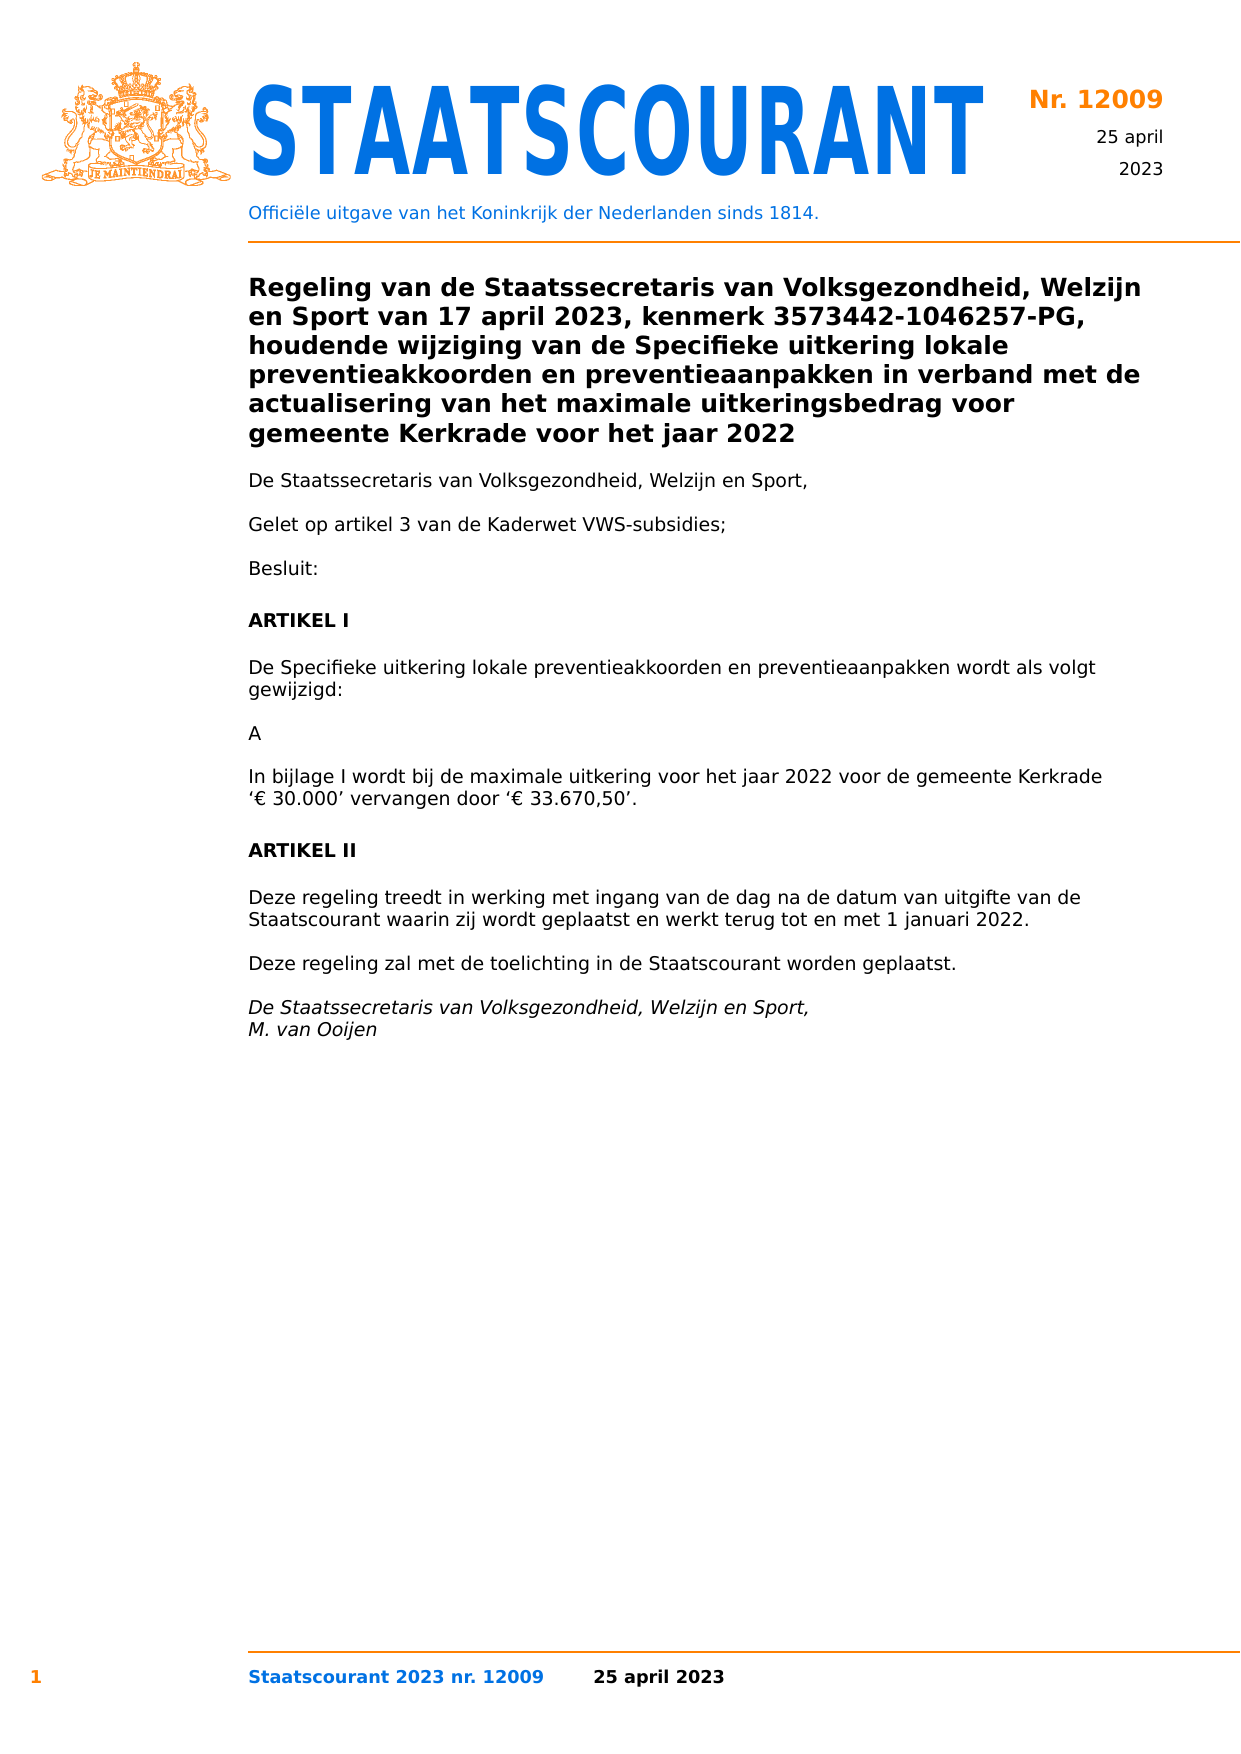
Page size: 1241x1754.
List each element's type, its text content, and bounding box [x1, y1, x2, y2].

text Deze regeling zal met de toelichting in de Staatscourant worden geplaatst. [248, 953, 1163, 975]
text De Staatssecretaris van Volksgezondheid, Welzijn en Sport, M. van Ooijen [248, 997, 1163, 1041]
table_header [25, 62, 248, 241]
text De Staatssecretaris van Volksgezondheid, Welzijn en Sport, [248, 470, 1163, 492]
picture [41, 62, 231, 186]
table_header Nr. 12009 [998, 62, 1240, 121]
text Gelet op artikel 3 van de Kaderwet VWS-subsidies; [248, 514, 1163, 536]
text In bijlage I wordt bij de maximale uitkering voor het jaar 2022 voor de gemeente Kerkrade ‘€ 30.000’ vervangen door ‘€ 33.670,50’. [248, 766, 1163, 810]
text De Specifieke uitkering lokale preventieakkoorden en preventieaanpakken wordt als volgt gewijzigd: [248, 657, 1163, 701]
table_cell Officiële uitgave van het Koninkrijk der Nederlanden sinds 1814. [248, 203, 1240, 241]
table_cell 2023 [998, 153, 1240, 203]
text Deze regeling treedt in werking met ingang van de dag na de datum van uitgifte van de Staatscourant waarin zij wordt geplaatst en werkt terug tot en met 1 januari 2022. [248, 887, 1163, 931]
subtitle Regeling van de Staatssecretaris van Volksgezondheid, Welzijn en Sport van 17 april 2023, kenmerk 3573442-1046257-PG, houdende wijziging van de Specifieke uitkering lokale preventieakkoorden en preventieaanpakken in verband met de actualisering van het maximale uitkeringsbedrag voor gemeente Kerkrade voor het jaar 2022 [248, 273, 1163, 448]
table_header STAATSCOURANT [248, 62, 998, 203]
table_cell 25 april [998, 121, 1240, 153]
text Besluit: [248, 558, 1163, 579]
text A [248, 722, 1163, 744]
subtitle ARTIKEL II [248, 840, 1163, 862]
subtitle ARTIKEL I [248, 609, 1163, 632]
